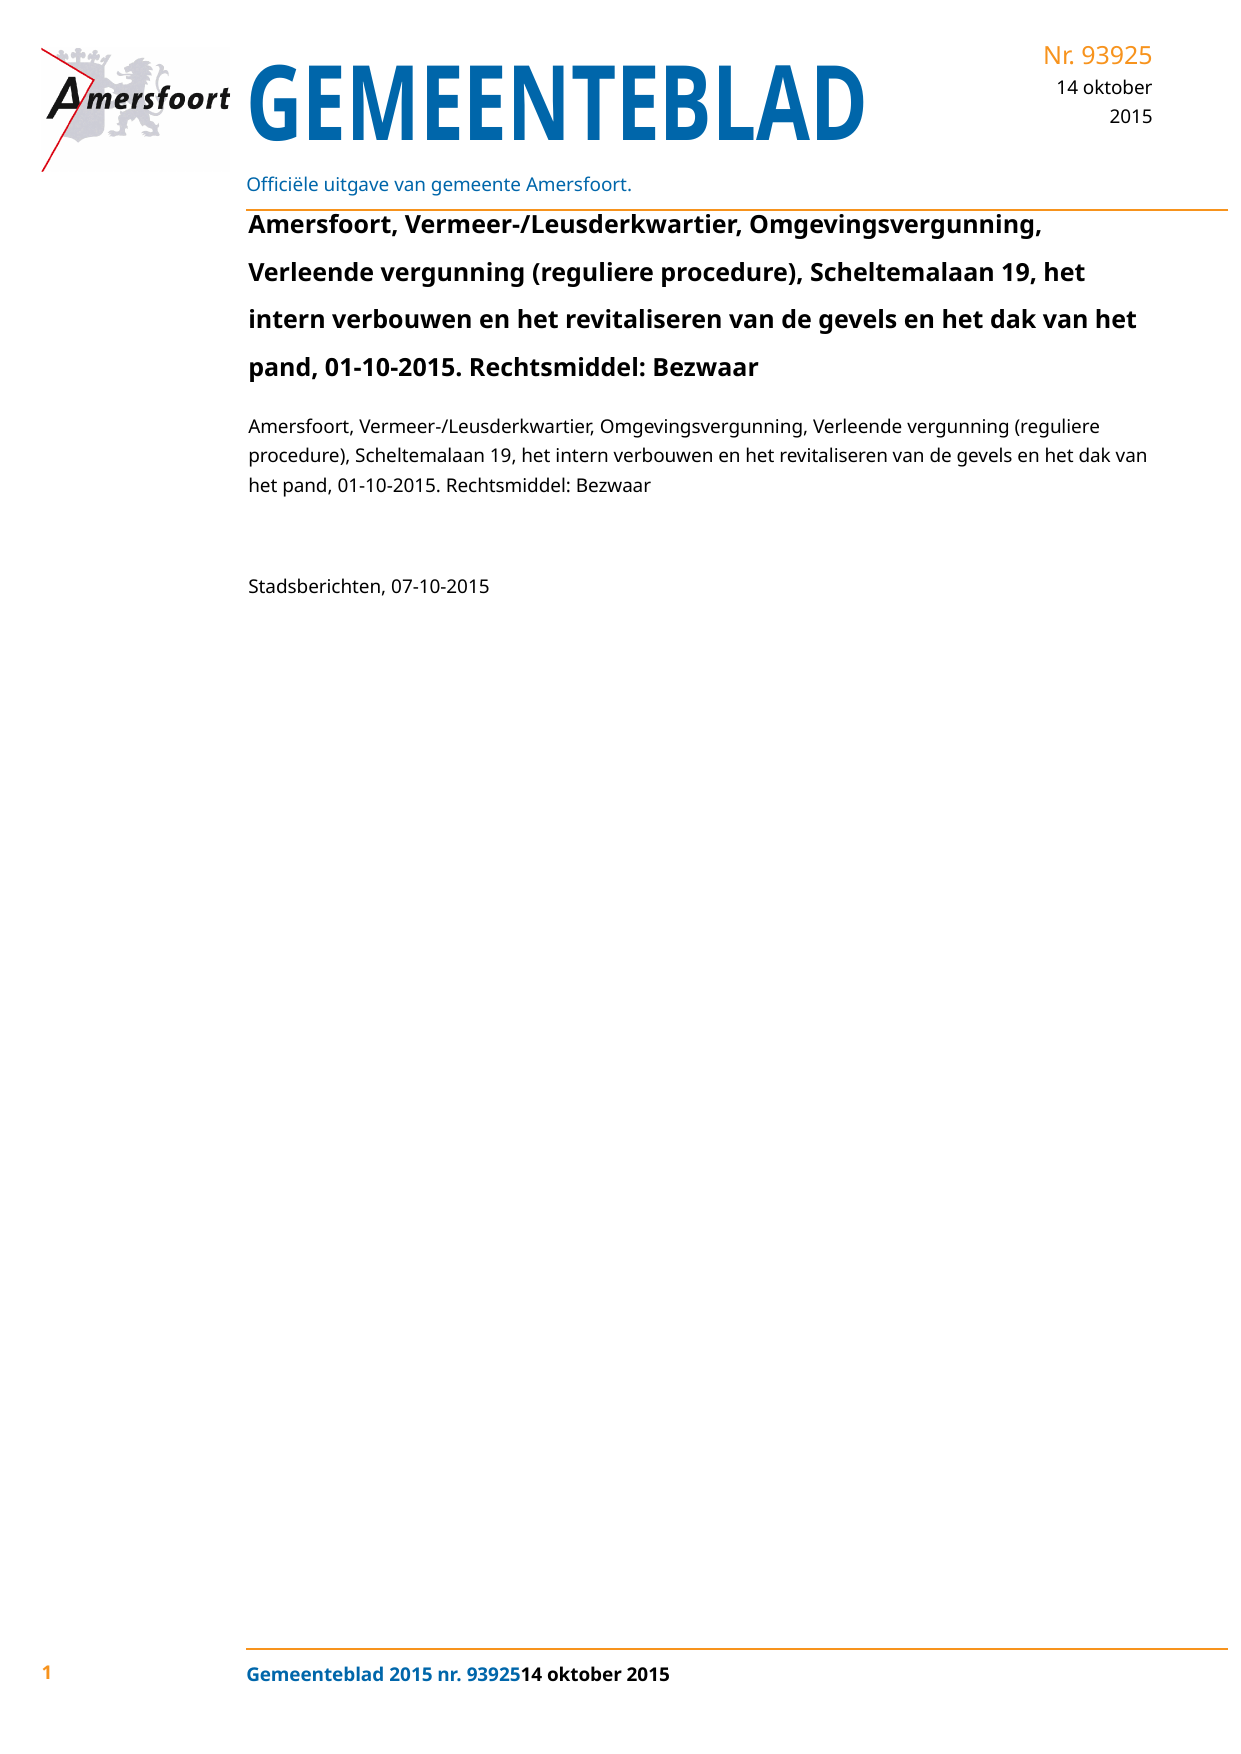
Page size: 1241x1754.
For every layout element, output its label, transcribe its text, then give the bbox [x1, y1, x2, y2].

text Amersfoort, Vermeer-/Leusderkwartier, Omgevingsvergunning, Verleende vergunning (reguliere procedure), Scheltemalaan 19, het intern verbouwen en het revitaliseren van de gevels en het dak van het pand, 01-10-2015. Rechtsmiddel: Bezwaar [248, 211, 1152, 384]
picture [41, 47, 231, 172]
text Stadsberichten, 07-10-2015 [248, 573, 1152, 599]
text Amersfoort, Vermeer-/Leusderkwartier, Omgevingsvergunning, Verleende vergunning (reguliere procedure), Scheltemalaan 19, het intern verbouwen en het revitaliseren van de gevels en het dak van het pand, 01-10-2015. Rechtsmiddel: Bezwaar [248, 413, 1152, 498]
